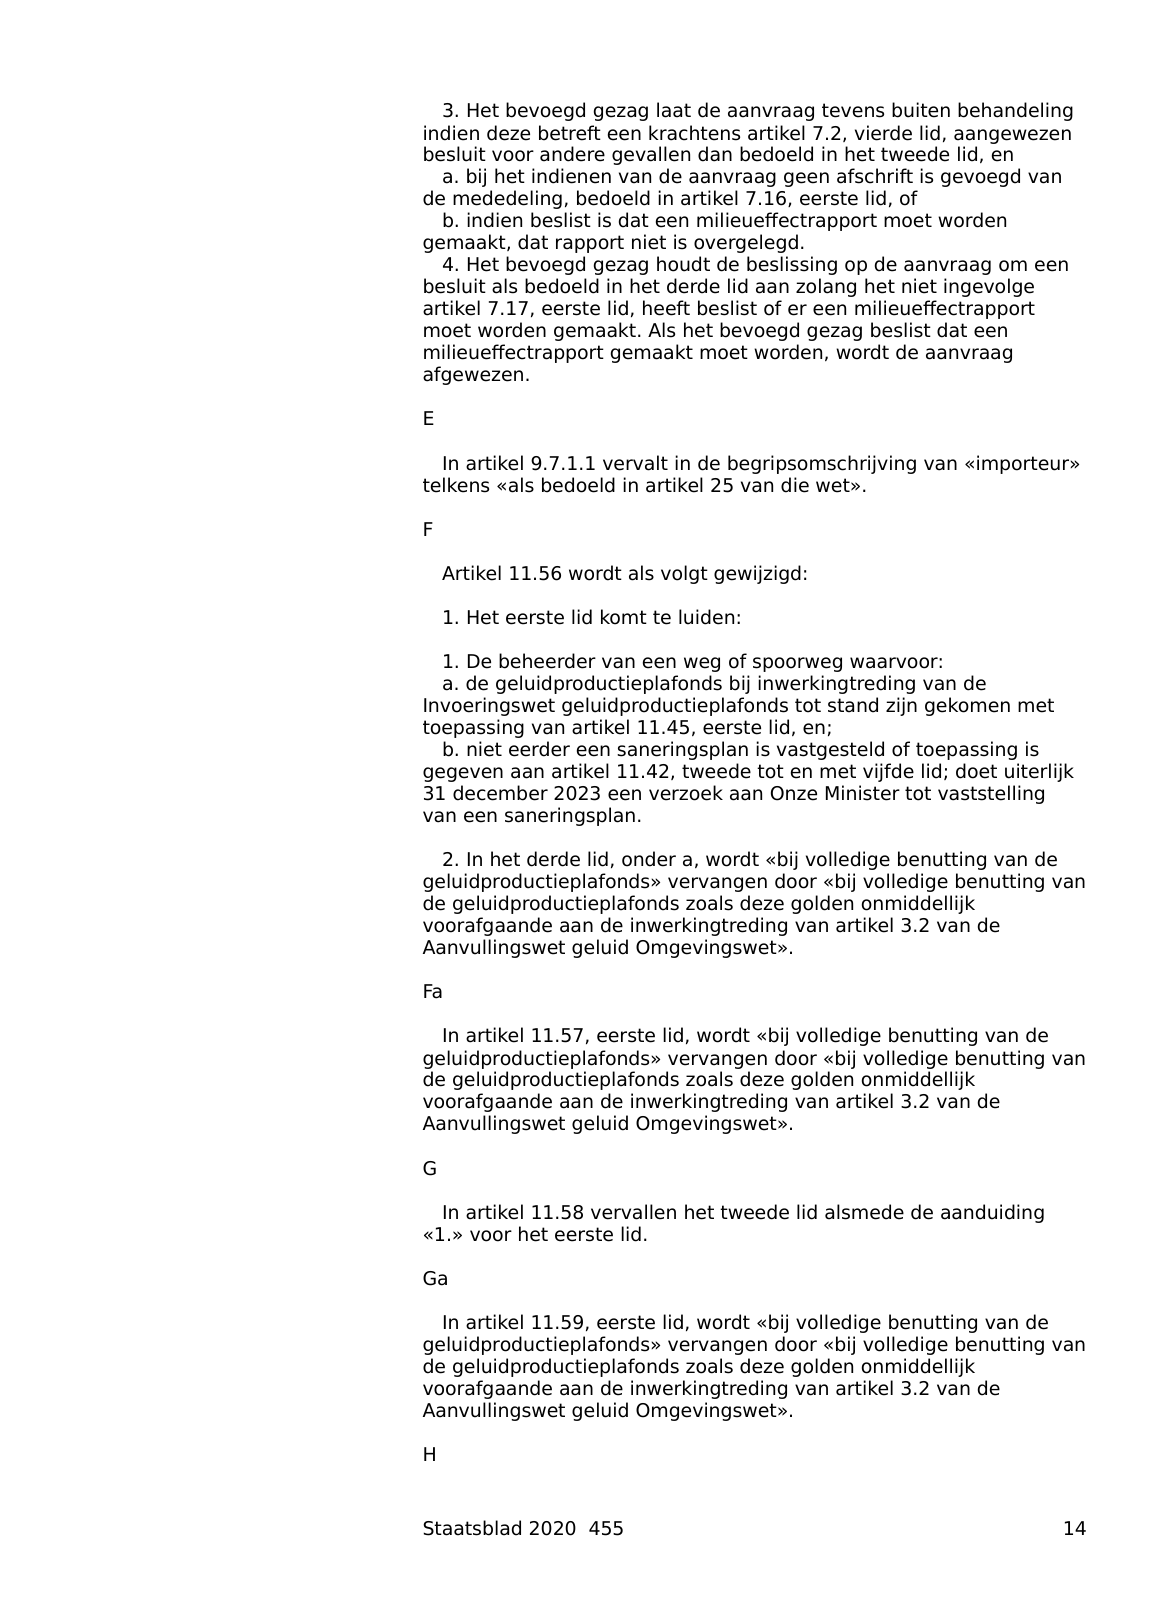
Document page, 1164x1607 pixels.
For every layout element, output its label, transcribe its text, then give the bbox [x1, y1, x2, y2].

text a. de geluidproductieplafonds bij inwerkingtreding van de Invoeringswet geluidproductieplafonds tot stand zijn gekomen met toepassing van artikel 11.45, eerste lid, en; [422, 673, 1087, 739]
text In artikel 11.59, eerste lid, wordt «bij volledige benutting van de geluidproductieplafonds» vervangen door «bij volledige benutting van de geluidproductieplafonds zoals deze golden onmiddellijk voorafgaande aan de inwerkingtreding van artikel 3.2 van de Aanvullingswet geluid Omgevingswet». [422, 1312, 1087, 1422]
text Fa [422, 981, 1087, 1003]
text In artikel 11.58 vervallen het tweede lid alsmede de aanduiding «1.» voor het eerste lid. [422, 1202, 1087, 1246]
text 1. Het eerste lid komt te luiden: [422, 607, 1087, 629]
text b. indien beslist is dat een milieueffectrapport moet worden gemaakt, dat rapport niet is overgelegd. [422, 210, 1087, 254]
text a. bij het indienen van de aanvraag geen afschrift is gevoegd van de mededeling, bedoeld in artikel 7.16, eerste lid, of [422, 166, 1087, 210]
text Artikel 11.56 wordt als volgt gewijzigd: [422, 563, 1087, 585]
text 1. De beheerder van een weg of spoorweg waarvoor: [422, 651, 1087, 673]
text E [422, 408, 1087, 430]
text In artikel 9.7.1.1 vervalt in de begripsomschrijving van «importeur» telkens «als bedoeld in artikel 25 van die wet». [422, 452, 1087, 496]
text b. niet eerder een saneringsplan is vastgesteld of toepassing is gegeven aan artikel 11.42, tweede tot en met vijfde lid; doet uiterlijk 31 december 2023 een verzoek aan Onze Minister tot vaststelling van een saneringsplan. [422, 739, 1087, 827]
text H [422, 1444, 1087, 1466]
text In artikel 11.57, eerste lid, wordt «bij volledige benutting van de geluidproductieplafonds» vervangen door «bij volledige benutting van de geluidproductieplafonds zoals deze golden onmiddellijk voorafgaande aan de inwerkingtreding van artikel 3.2 van de Aanvullingswet geluid Omgevingswet». [422, 1025, 1087, 1135]
text 3. Het bevoegd gezag laat de aanvraag tevens buiten behandeling indien deze betreft een krachtens artikel 7.2, vierde lid, aangewezen besluit voor andere gevallen dan bedoeld in het tweede lid, en [422, 100, 1087, 166]
text 2. In het derde lid, onder a, wordt «bij volledige benutting van de geluidproductieplafonds» vervangen door «bij volledige benutting van de geluidproductieplafonds zoals deze golden onmiddellijk voorafgaande aan de inwerkingtreding van artikel 3.2 van de Aanvullingswet geluid Omgevingswet». [422, 849, 1087, 959]
text G [422, 1157, 1087, 1179]
text 4. Het bevoegd gezag houdt de beslissing op de aanvraag om een besluit als bedoeld in het derde lid aan zolang het niet ingevolge artikel 7.17, eerste lid, heeft beslist of er een milieueffectrapport moet worden gemaakt. Als het bevoegd gezag beslist dat een milieueffectrapport gemaakt moet worden, wordt de aanvraag afgewezen. [422, 254, 1087, 386]
text F [422, 519, 1087, 541]
text Ga [422, 1268, 1087, 1290]
